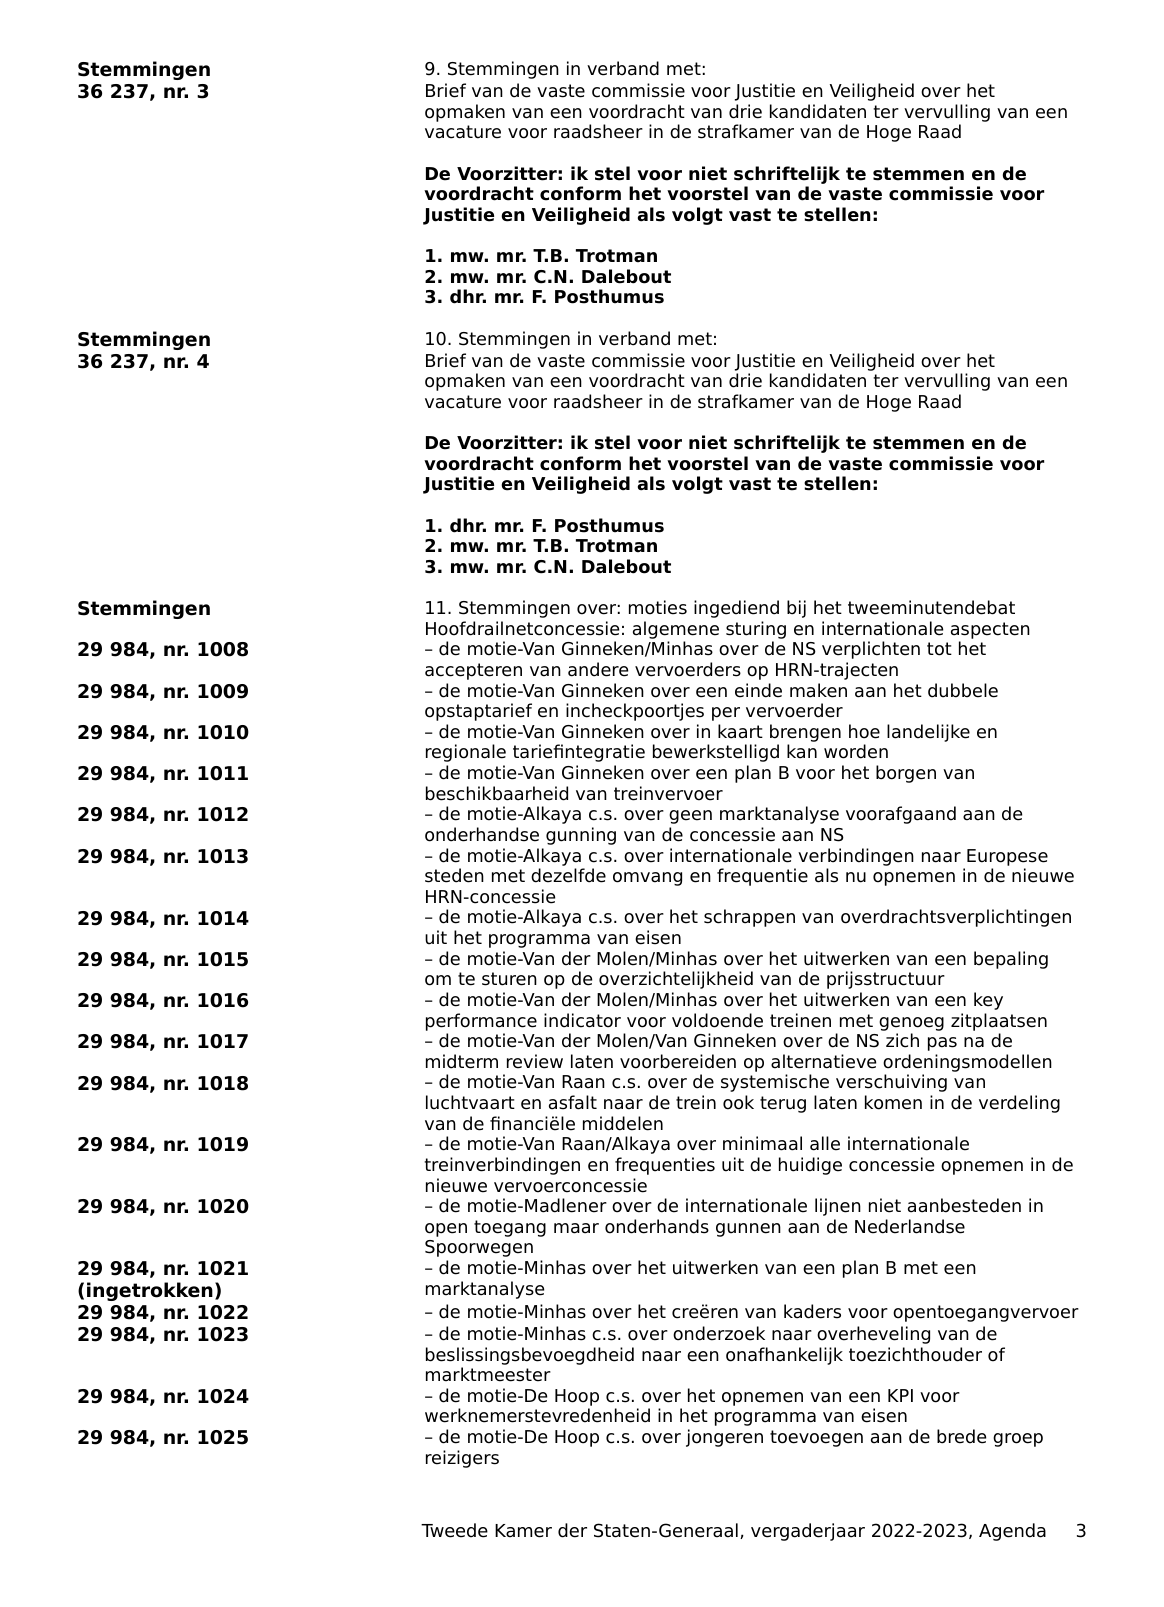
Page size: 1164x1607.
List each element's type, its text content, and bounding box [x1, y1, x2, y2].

table_cell [401, 846, 418, 907]
table_cell [401, 246, 418, 267]
table_cell – de motie-Van der Molen/Van Ginneken over de NS zich pas na de midterm review laten voorbereiden op alternatieve ordeningsmodellen [418, 1031, 1087, 1072]
table_cell 3. dhr. mr. F. Posthumus [418, 287, 1087, 308]
table_cell [401, 59, 418, 81]
table_cell [418, 143, 1087, 163]
table_cell 29 984, nr. 1020 [77, 1196, 401, 1258]
table_cell – de motie-Van der Molen/Minhas over het uitwerken van een key performance indicator voor voldoende treinen met genoeg zitplaatsen [418, 990, 1087, 1031]
table_cell [401, 1031, 418, 1072]
table_cell [401, 722, 418, 763]
table_cell [401, 1073, 418, 1134]
table_cell [401, 433, 418, 495]
table_cell 36 237, nr. 3 [77, 81, 401, 143]
table_cell [77, 225, 401, 246]
table_cell [418, 413, 1087, 433]
table_cell 3. mw. mr. C.N. Dalebout [418, 557, 1087, 577]
table_cell Brief van de vaste commissie voor Justitie en Veiligheid over het opmaken van een voordracht van drie kandidaten ter vervulling van een vacature voor raadsheer in de strafkamer van de Hoge Raad [418, 351, 1087, 412]
table_cell – de motie-Minhas over het uitwerken van een plan B met een marktanalyse [418, 1258, 1087, 1302]
table_cell [401, 1196, 418, 1258]
table_cell – de motie-Van Ginneken over in kaart brengen hoe landelijke en regionale tariefintegratie bewerkstelligd kan worden [418, 722, 1087, 763]
table_cell 29 984, nr. 1009 [77, 681, 401, 722]
table_cell [401, 267, 418, 287]
table_cell – de motie-Madlener over de internationale lijnen niet aanbesteden in open toegang maar onderhands gunnen aan de Nederlandse Spoorwegen [418, 1196, 1087, 1258]
table_cell [77, 578, 401, 598]
table_cell [77, 287, 401, 308]
table_cell 29 984, nr. 1014 [77, 908, 401, 949]
table_cell 2. mw. mr. C.N. Dalebout [418, 267, 1087, 287]
table_cell [77, 413, 401, 433]
table_cell 29 984, nr. 1023 [77, 1324, 401, 1386]
table_cell 29 984, nr. 1010 [77, 722, 401, 763]
table_cell [77, 267, 401, 287]
table_cell 9. Stemmingen in verband met: [418, 59, 1087, 81]
table_cell Stemmingen [77, 59, 401, 81]
table_cell 29 984, nr. 1012 [77, 804, 401, 846]
table_cell [77, 246, 401, 267]
table_cell [418, 578, 1087, 598]
table_cell [401, 1324, 418, 1386]
table_cell [401, 351, 418, 412]
table_cell 36 237, nr. 4 [77, 351, 401, 412]
table_cell – de motie-Minhas over het creëren van kaders voor opentoegangvervoer [418, 1302, 1087, 1324]
table_cell [77, 516, 401, 536]
table_cell [418, 495, 1087, 516]
table_cell 29 984, nr. 1013 [77, 846, 401, 907]
table_cell 29 984, nr. 1021 (ingetrokken) [77, 1258, 401, 1302]
table_cell 29 984, nr. 1015 [77, 949, 401, 990]
table_cell – de motie-Van Raan/Alkaya over minimaal alle internationale treinverbindingen en frequenties uit de huidige concessie opnemen in de nieuwe vervoerconcessie [418, 1134, 1087, 1196]
table_cell – de motie-Van Ginneken over een einde maken aan het dubbele opstaptarief en incheckpoortjes per vervoerder [418, 681, 1087, 722]
table_cell [401, 681, 418, 722]
table_cell [77, 433, 401, 495]
table_cell [77, 164, 401, 225]
table_cell De Voorzitter: ik stel voor niet schriftelijk te stemmen en de voordracht conform het voorstel van de vaste commissie voor Justitie en Veiligheid als volgt vast te stellen: [418, 164, 1087, 225]
table_cell 29 984, nr. 1008 [77, 639, 401, 681]
table_cell [77, 536, 401, 557]
table_cell – de motie-De Hoop c.s. over het opnemen van een KPI voor werknemerstevredenheid in het programma van eisen [418, 1386, 1087, 1427]
table_cell [401, 639, 418, 681]
table_cell – de motie-Alkaya c.s. over geen marktanalyse voorafgaand aan de onderhandse gunning van de concessie aan NS [418, 804, 1087, 846]
table_cell [401, 329, 418, 351]
table_cell [401, 495, 418, 516]
table_cell – de motie-Alkaya c.s. over het schrappen van overdrachtsverplichtingen uit het programma van eisen [418, 908, 1087, 949]
table_cell [401, 804, 418, 846]
table_cell 1. dhr. mr. F. Posthumus [418, 516, 1087, 536]
table_cell 29 984, nr. 1017 [77, 1031, 401, 1072]
table_cell [401, 413, 418, 433]
table_cell [401, 1427, 418, 1468]
table_cell 2. mw. mr. T.B. Trotman [418, 536, 1087, 557]
table_cell [401, 1134, 418, 1196]
table_cell Stemmingen [77, 329, 401, 351]
table_cell 29 984, nr. 1024 [77, 1386, 401, 1427]
table_cell Stemmingen [77, 598, 401, 639]
table_cell [401, 949, 418, 990]
table_cell 29 984, nr. 1018 [77, 1073, 401, 1134]
table_cell [401, 1258, 418, 1302]
table_cell [401, 598, 418, 639]
table_cell 29 984, nr. 1022 [77, 1302, 401, 1324]
table_cell 29 984, nr. 1019 [77, 1134, 401, 1196]
table_cell [401, 164, 418, 225]
table_cell 29 984, nr. 1011 [77, 763, 401, 804]
table_cell [401, 81, 418, 143]
table_cell [401, 763, 418, 804]
table_cell [401, 908, 418, 949]
table_cell [401, 287, 418, 308]
table_cell [77, 495, 401, 516]
table_cell [401, 308, 418, 328]
table_cell – de motie-Van der Molen/Minhas over het uitwerken van een bepaling om te sturen op de overzichtelijkheid van de prijsstructuur [418, 949, 1087, 990]
table_cell [401, 1302, 418, 1324]
table_cell [401, 536, 418, 557]
table_cell Brief van de vaste commissie voor Justitie en Veiligheid over het opmaken van een voordracht van drie kandidaten ter vervulling van een vacature voor raadsheer in de strafkamer van de Hoge Raad [418, 81, 1087, 143]
table_cell [77, 143, 401, 163]
table_cell [77, 557, 401, 577]
table_cell [401, 990, 418, 1031]
table_cell 11. Stemmingen over: moties ingediend bij het tweeminutendebat Hoofdrailnetconcessie: algemene sturing en internationale aspecten [418, 598, 1087, 639]
table_cell [401, 1386, 418, 1427]
table_cell [418, 225, 1087, 246]
table_cell [401, 557, 418, 577]
table_cell – de motie-Van Ginneken over een plan B voor het borgen van beschikbaarheid van treinvervoer [418, 763, 1087, 804]
table_cell 1. mw. mr. T.B. Trotman [418, 246, 1087, 267]
table_cell – de motie-De Hoop c.s. over jongeren toevoegen aan de brede groep reizigers [418, 1427, 1087, 1468]
table_cell 29 984, nr. 1025 [77, 1427, 401, 1468]
table_cell [77, 308, 401, 328]
table_cell – de motie-Minhas c.s. over onderzoek naar overheveling van de beslissingsbevoegdheid naar een onafhankelijk toezichthouder of marktmeester [418, 1324, 1087, 1386]
table_cell De Voorzitter: ik stel voor niet schriftelijk te stemmen en de voordracht conform het voorstel van de vaste commissie voor Justitie en Veiligheid als volgt vast te stellen: [418, 433, 1087, 495]
table_cell – de motie-Van Ginneken/Minhas over de NS verplichten tot het accepteren van andere vervoerders op HRN-trajecten [418, 639, 1087, 681]
table_cell [401, 516, 418, 536]
table_cell 10. Stemmingen in verband met: [418, 329, 1087, 351]
table_cell 29 984, nr. 1016 [77, 990, 401, 1031]
table_cell [418, 308, 1087, 328]
table_cell [401, 143, 418, 163]
table_cell [401, 225, 418, 246]
table_cell – de motie-Alkaya c.s. over internationale verbindingen naar Europese steden met dezelfde omvang en frequentie als nu opnemen in de nieuwe HRN-concessie [418, 846, 1087, 907]
table_cell – de motie-Van Raan c.s. over de systemische verschuiving van luchtvaart en asfalt naar de trein ook terug laten komen in de verdeling van de financiële middelen [418, 1073, 1087, 1134]
table_cell [401, 578, 418, 598]
